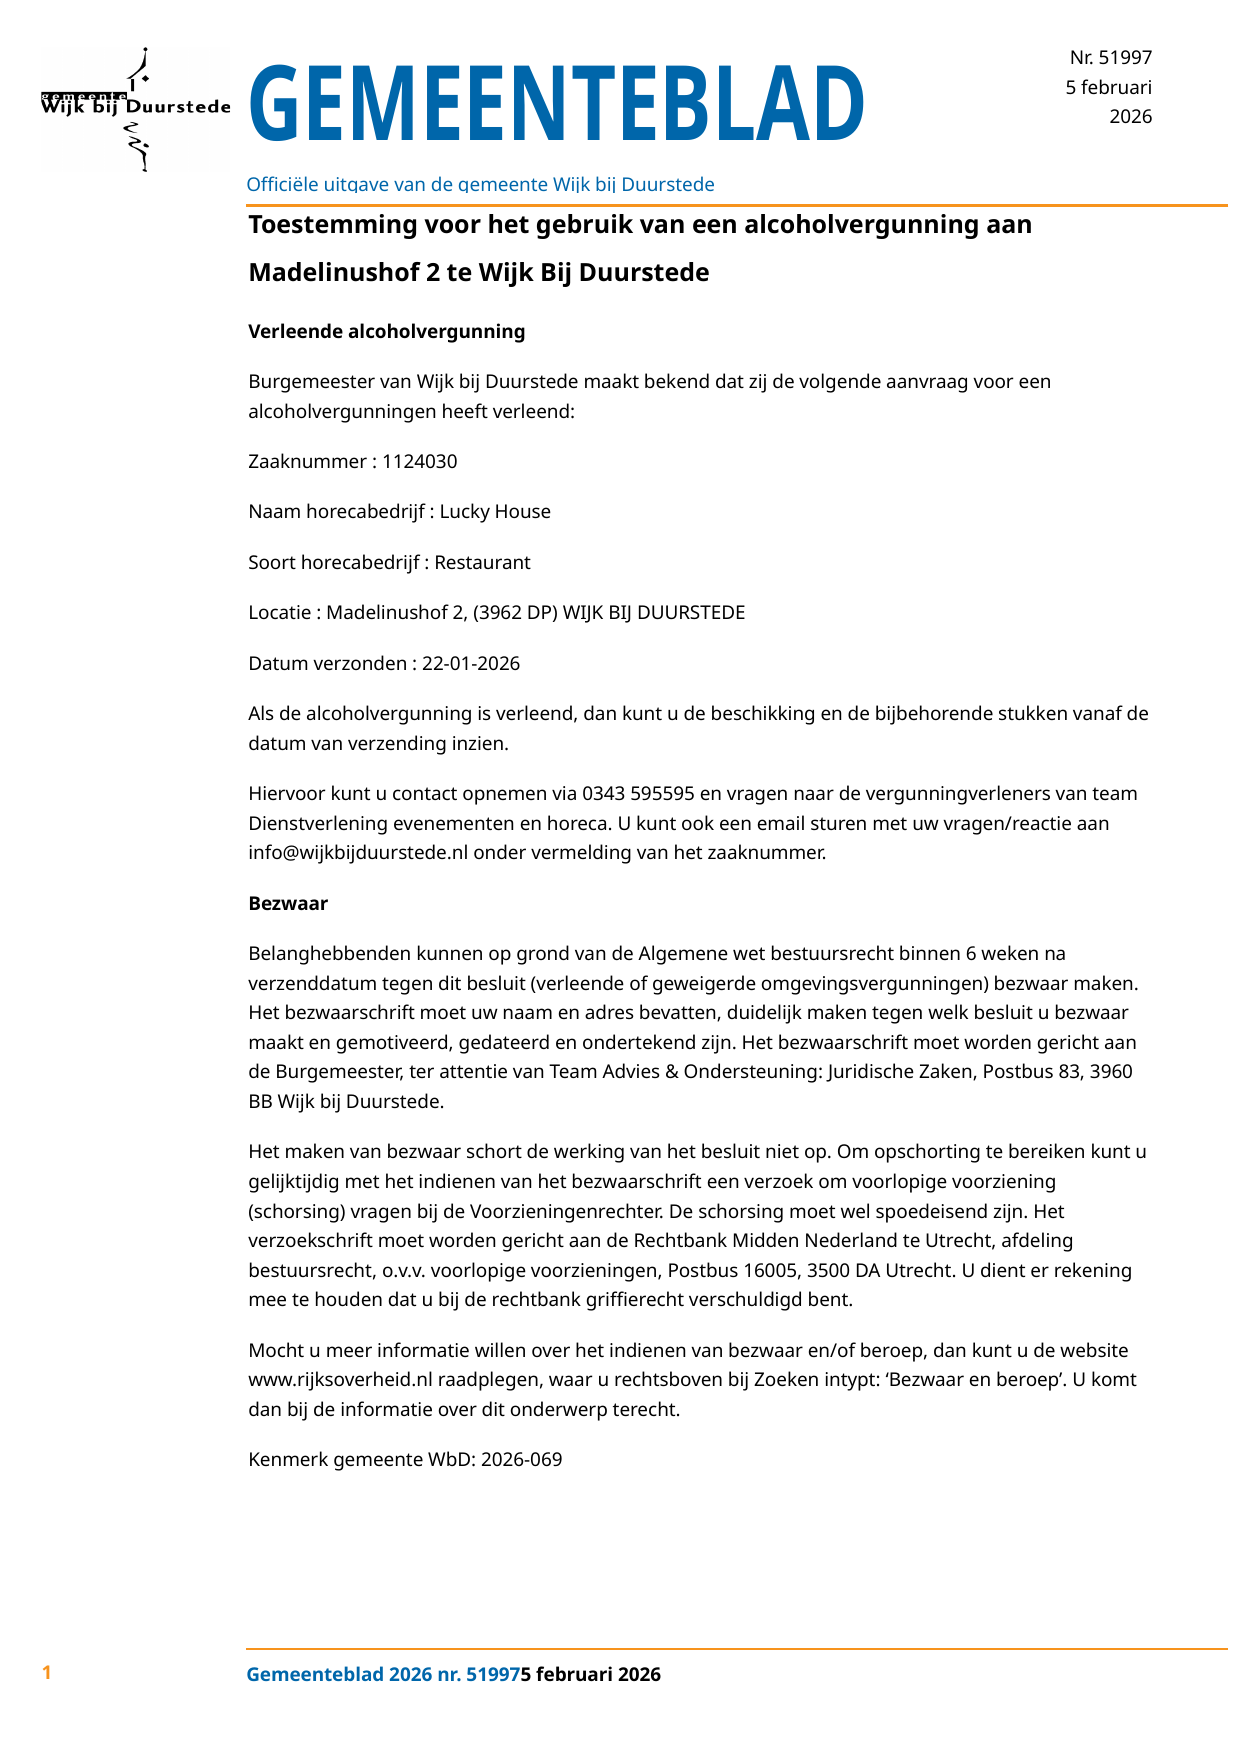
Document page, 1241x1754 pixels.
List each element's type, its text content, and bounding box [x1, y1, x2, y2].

text Belanghebbenden kunnen op grond van de Algemene wet bestuursrecht binnen 6 weken na verzenddatum tegen dit besluit (verleende of geweigerde omgevingsvergunningen) bezwaar maken. Het bezwaarschrift moet uw naam en adres bevatten, duidelijk maken tegen welk besluit u bezwaar maakt en gemotiveerd, gedateerd en ondertekend zijn. Het bezwaarschrift moet worden gericht aan de Burgemeester, ter attentie van Team Advies & Ondersteuning: Juridische Zaken, Postbus 83, 3960 BB Wijk bij Duurstede. [248, 940, 1152, 1114]
text Mocht u meer informatie willen over het indienen van bezwaar en/of beroep, dan kunt u de website www.rijksoverheid.nl raadplegen, waar u rechtsboven bij Zoeken intypt: ‘Bezwaar en beroep’. U komt dan bij de informatie over dit onderwerp terecht. [248, 1337, 1152, 1422]
picture [41, 47, 231, 172]
text Bezwaar [248, 890, 1152, 916]
text Burgemeester van Wijk bij Duurstede maakt bekend dat zij de volgende aanvraag voor een alcoholvergunningen heeft verleend: [248, 368, 1152, 424]
text Zaaknummer : 1124030 [248, 448, 1152, 474]
text Toestemming voor het gebruik van een alcoholvergunning aan Madelinushof 2 te Wijk Bij Duurstede [248, 207, 1152, 288]
text Hiervoor kunt u contact opnemen via 0343 595595 en vragen naar de vergunningverleners van team Dienstverlening evenementen en horeca. U kunt ook een email sturen met uw vragen/reactie aan info@wijkbijduurstede.nl onder vermelding van het zaaknummer. [248, 780, 1152, 865]
text Het maken van bezwaar schort de werking van het besluit niet op. Om opschorting te bereiken kunt u gelijktijdig met het indienen van het bezwaarschrift een verzoek om voorlopige voorziening (schorsing) vragen bij de Voorzieningenrechter. De schorsing moet wel spoedeisend zijn. Het verzoekschrift moet worden gericht aan de Rechtbank Midden Nederland te Utrecht, afdeling bestuursrecht, o.v.v. voorlopige voorzieningen, Postbus 16005, 3500 DA Utrecht. U dient er rekening mee te houden dat u bij de rechtbank griffierecht verschuldigd bent. [248, 1139, 1152, 1312]
text Naam horecabedrijf : Lucky House [248, 499, 1152, 524]
text Verleende alcoholvergunning [248, 318, 1152, 344]
text Kenmerk gemeente WbD: 2026-069 [248, 1447, 1152, 1472]
text Als de alcoholvergunning is verleend, dan kunt u de beschikking en de bijbehorende stukken vanaf de datum van verzending inzien. [248, 700, 1152, 756]
text Datum verzonden : 22-01-2026 [248, 650, 1152, 676]
text Soort horecabedrijf : Restaurant [248, 549, 1152, 575]
text Locatie : Madelinushof 2, (3962 DP) WIJK BIJ DUURSTEDE [248, 599, 1152, 625]
